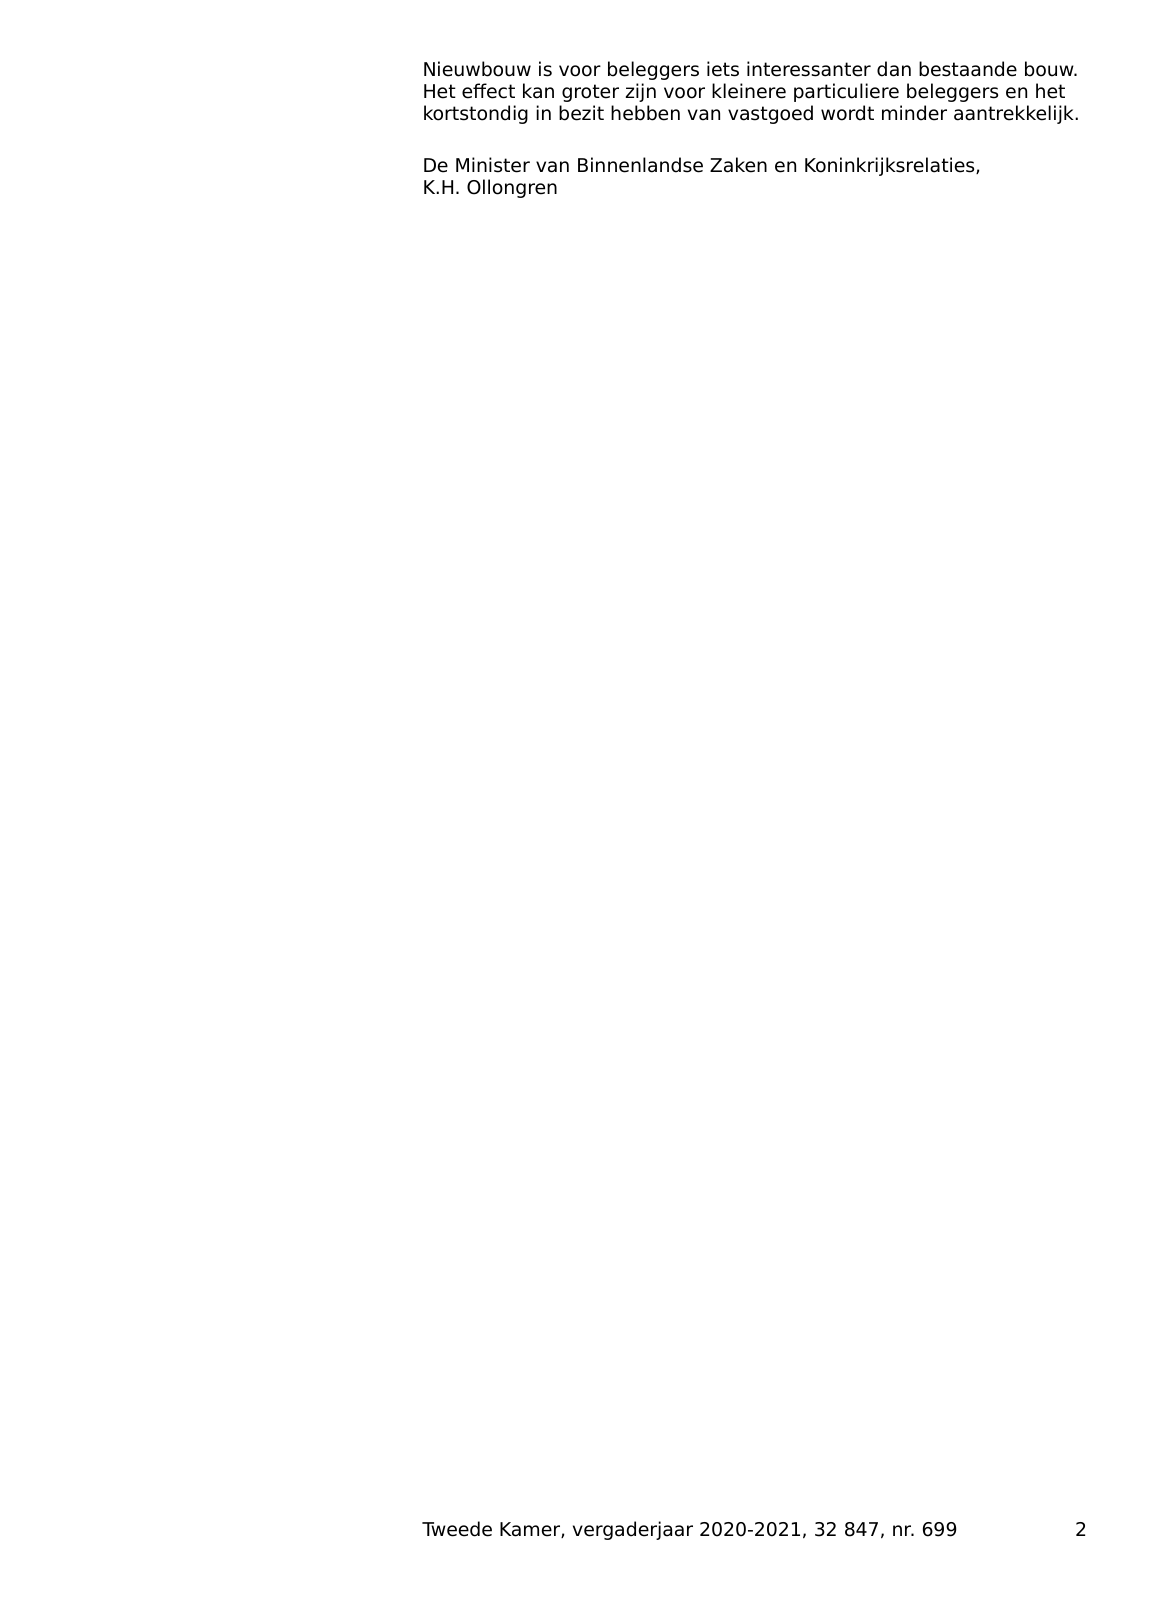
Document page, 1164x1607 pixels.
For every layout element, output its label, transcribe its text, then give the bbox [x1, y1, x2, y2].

text De Minister van Binnenlandse Zaken en Koninkrijksrelaties, K.H. Ollongren [422, 155, 1087, 199]
text Nieuwbouw is voor beleggers iets interessanter dan bestaande bouw. Het effect kan groter zijn voor kleinere particuliere beleggers en het kortstondig in bezit hebben van vastgoed wordt minder aantrekkelijk. [422, 59, 1087, 125]
